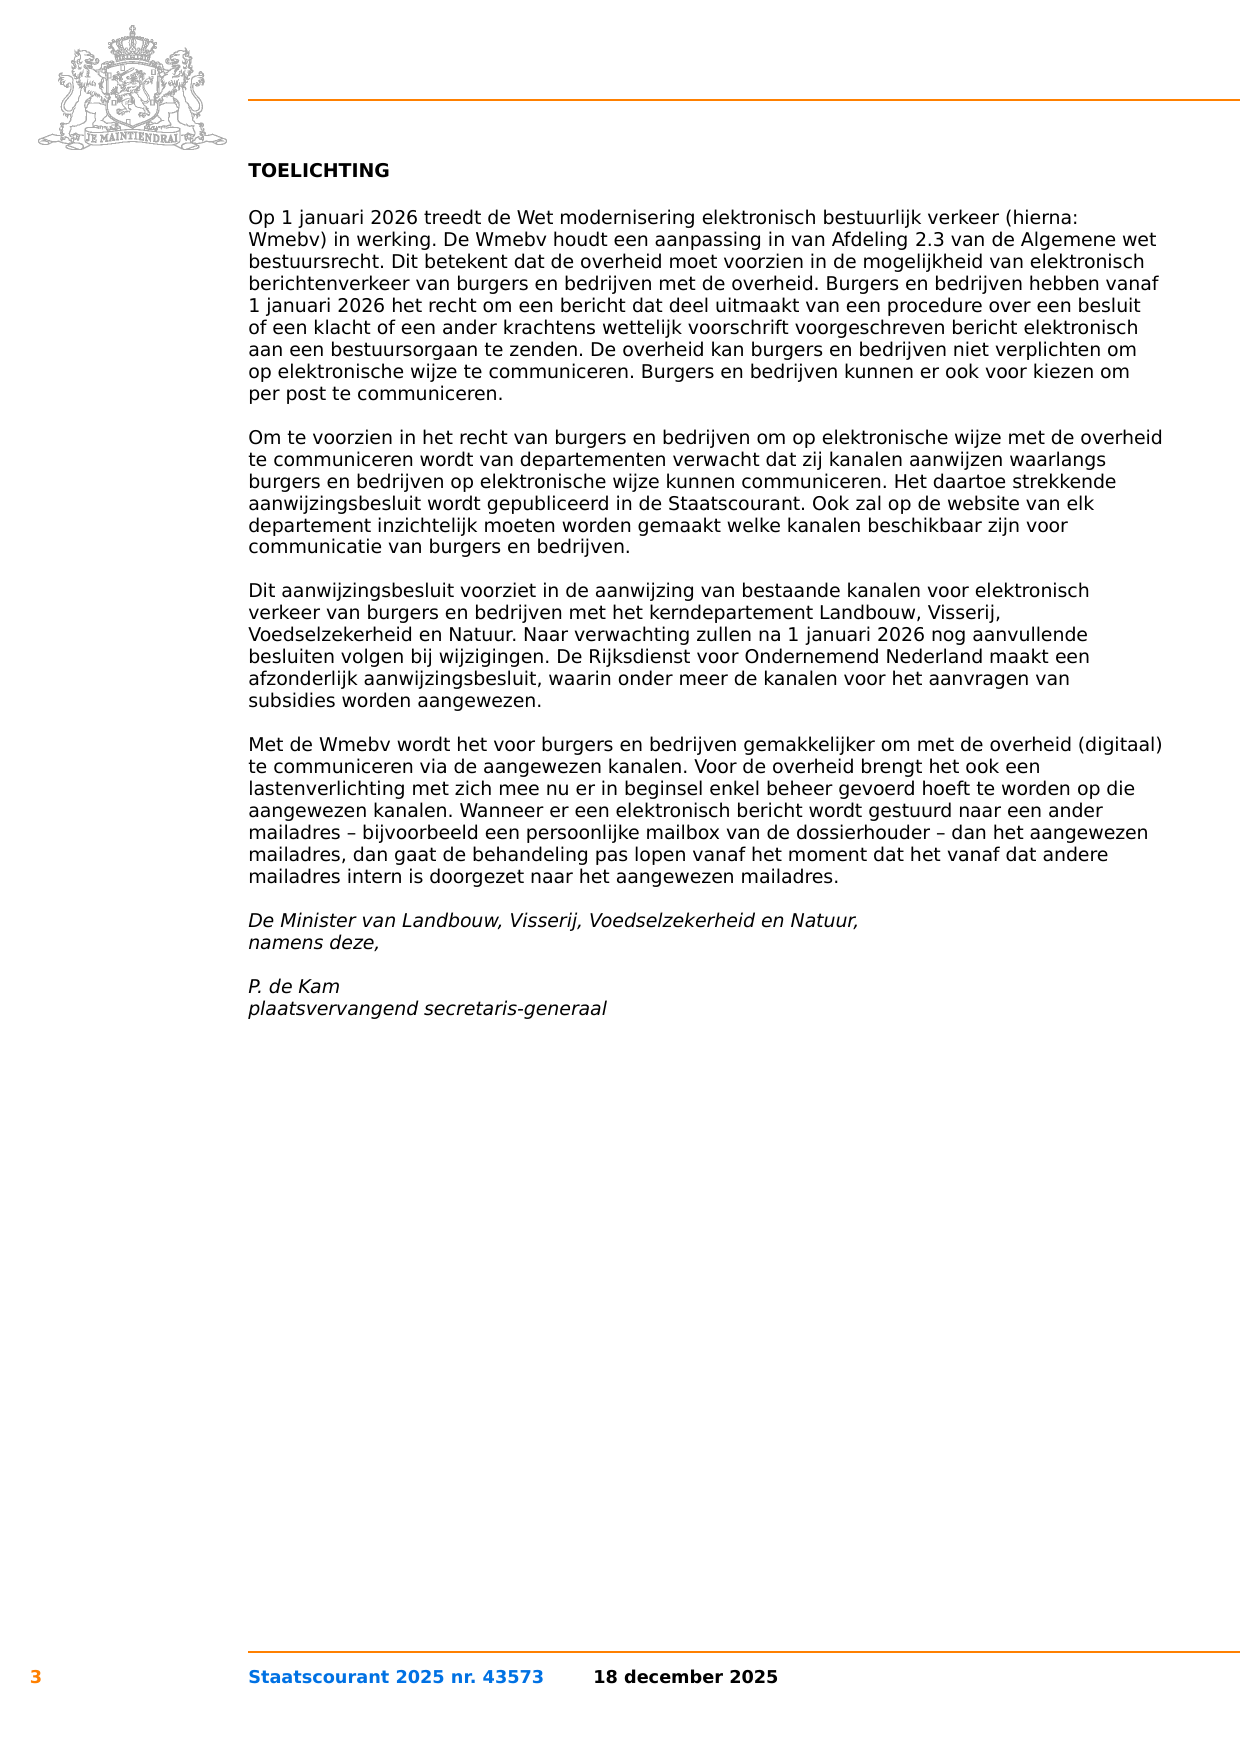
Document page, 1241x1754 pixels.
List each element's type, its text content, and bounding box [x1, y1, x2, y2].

picture [38, 25, 227, 150]
subtitle TOELICHTING [248, 160, 1163, 182]
text Met de Wmebv wordt het voor burgers en bedrijven gemakkelijker om met de overheid (digitaal) te communiceren via de aangewezen kanalen. Voor de overheid brengt het ook een lastenverlichting met zich mee nu er in beginsel enkel beheer gevoerd hoeft te worden op die aangewezen kanalen. Wanneer er een elektronisch bericht wordt gestuurd naar een ander mailadres – bijvoorbeeld een persoonlijke mailbox van de dossierhouder – dan het aangewezen mailadres, dan gaat de behandeling pas lopen vanaf het moment dat het vanaf dat andere mailadres intern is doorgezet naar het aangewezen mailadres. [248, 734, 1163, 888]
text Op 1 januari 2026 treedt de Wet modernisering elektronisch bestuurlijk verkeer (hierna: Wmebv) in werking. De Wmebv houdt een aanpassing in van Afdeling 2.3 van de Algemene wet bestuursrecht. Dit betekent dat de overheid moet voorzien in de mogelijkheid van elektronisch berichtenverkeer van burgers en bedrijven met de overheid. Burgers en bedrijven hebben vanaf 1 januari 2026 het recht om een bericht dat deel uitmaakt van een procedure over een besluit of een klacht of een ander krachtens wettelijk voorschrift voorgeschreven bericht elektronisch aan een bestuursorgaan te zenden. De overheid kan burgers en bedrijven niet verplichten om op elektronische wijze te communiceren. Burgers en bedrijven kunnen er ook voor kiezen om per post te communiceren. [248, 207, 1163, 405]
text Om te voorzien in het recht van burgers en bedrijven om op elektronische wijze met de overheid te communiceren wordt van departementen verwacht dat zij kanalen aanwijzen waarlangs burgers en bedrijven op elektronische wijze kunnen communiceren. Het daartoe strekkende aanwijzingsbesluit wordt gepubliceerd in de Staatscourant. Ook zal op de website van elk departement inzichtelijk moeten worden gemaakt welke kanalen beschikbaar zijn voor communicatie van burgers en bedrijven. [248, 427, 1163, 558]
text Dit aanwijzingsbesluit voorziet in de aanwijzing van bestaande kanalen voor elektronisch verkeer van burgers en bedrijven met het kerndepartement Landbouw, Visserij, Voedselzekerheid en Natuur. Naar verwachting zullen na 1 januari 2026 nog aanvullende besluiten volgen bij wijzigingen. De Rijksdienst voor Ondernemend Nederland maakt een afzonderlijk aanwijzingsbesluit, waarin onder meer de kanalen voor het aanvragen van subsidies worden aangewezen. [248, 580, 1163, 712]
text De Minister van Landbouw, Visserij, Voedselzekerheid en Natuur, namens deze, P. de Kam plaatsvervangend secretaris-generaal [248, 910, 1163, 1020]
